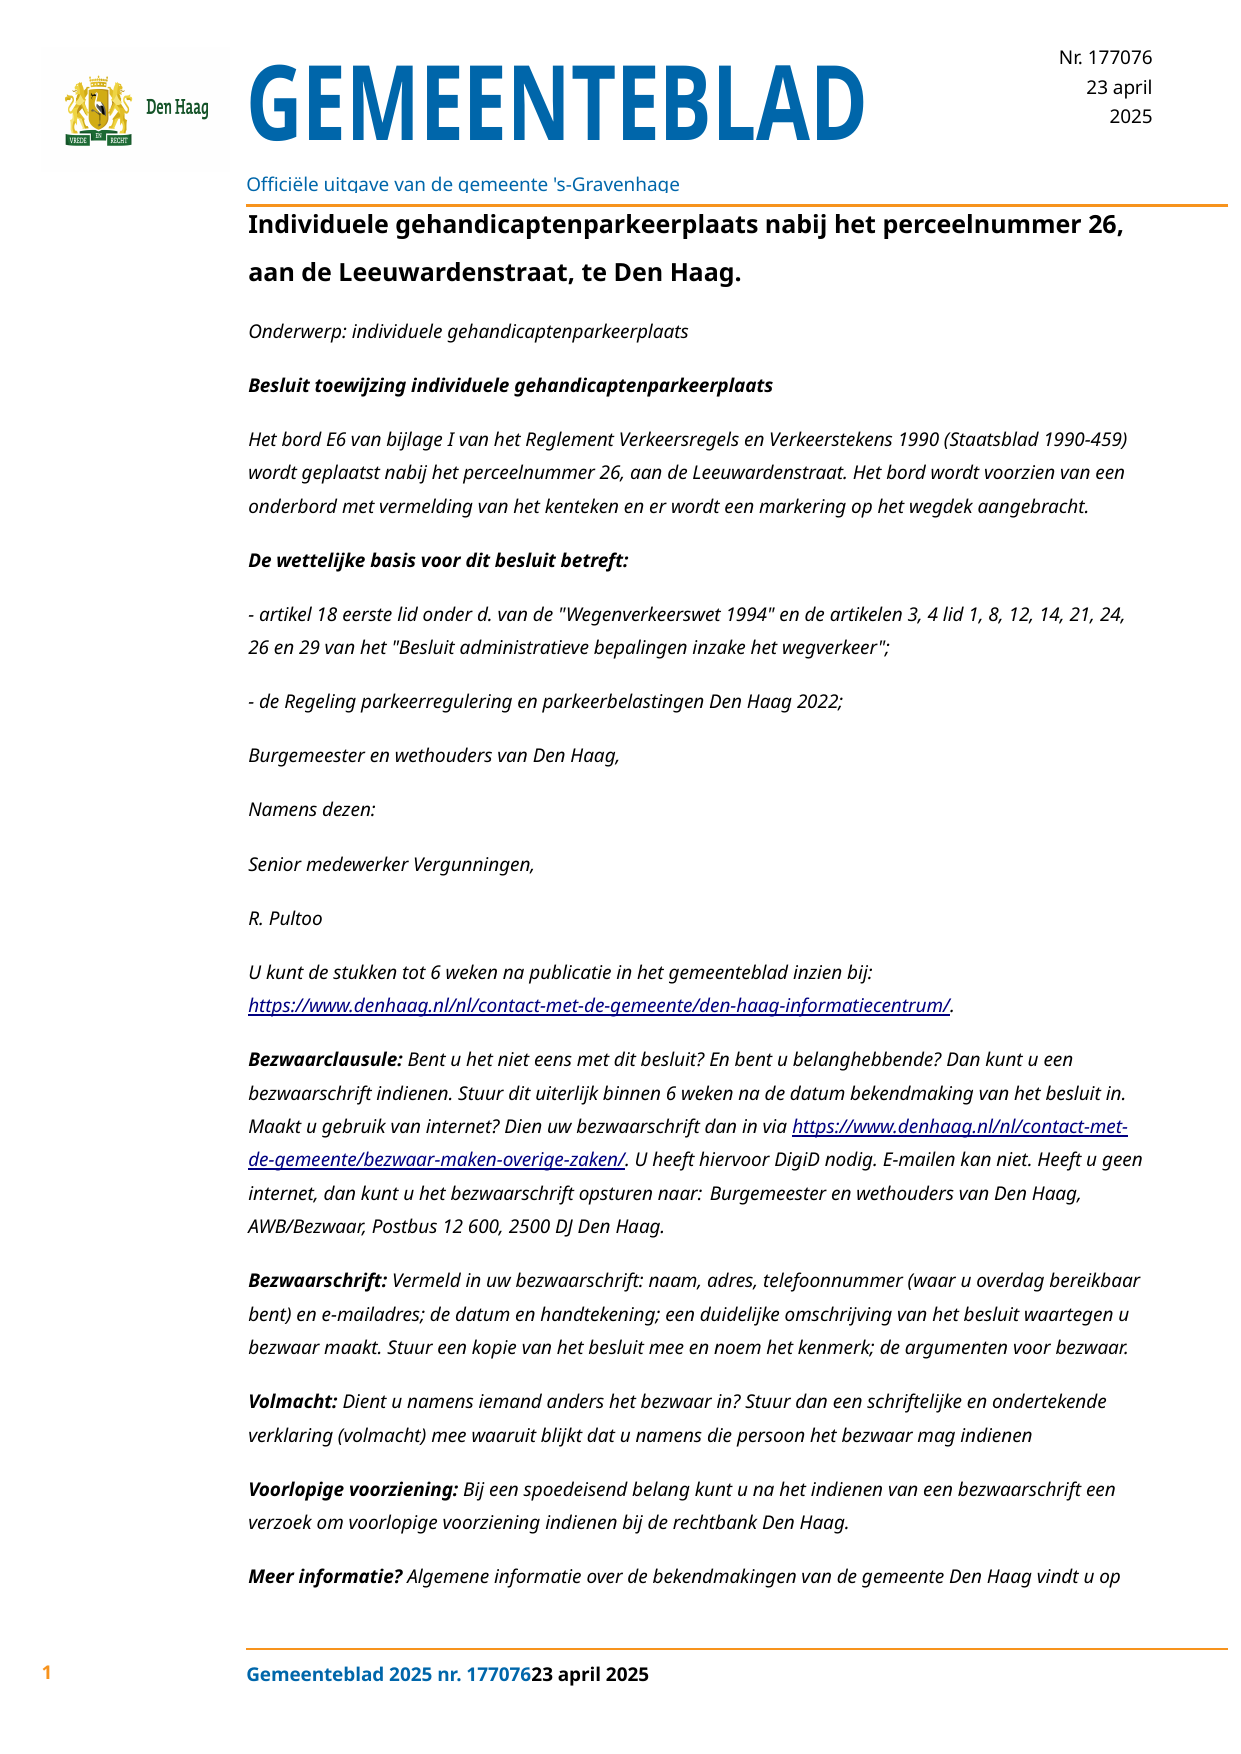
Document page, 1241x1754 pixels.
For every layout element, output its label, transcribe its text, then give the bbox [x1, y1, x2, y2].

text Senior medewerker Vergunningen, [248, 851, 1152, 876]
text - artikel 18 eerste lid onder d. van de "Wegenverkeerswet 1994" en de artikelen 3, 4 lid 1, 8, 12, 14, 21, 24, 26 en 29 van het "Besluit administratieve bepalingen inzake het wegverkeer"; [248, 601, 1152, 660]
text Het bord E6 van bijlage I van het Reglement Verkeersregels en Verkeerstekens 1990 (Staatsblad 1990-459) wordt geplaatst nabij het perceelnummer 26, aan de Leeuwardenstraat. Het bord wordt voorzien van een onderbord met vermelding van het kenteken en er wordt een markering op het wegdek aangebracht. [248, 426, 1152, 519]
text De wettelijke basis voor dit besluit betreft: [248, 547, 1152, 573]
text R. Pultoo [248, 905, 1152, 931]
text Onderwerp: individuele gehandicaptenparkeerplaats [248, 318, 1152, 344]
text - de Regeling parkeerregulering en parkeerbelastingen Den Haag 2022; [248, 688, 1152, 714]
text Burgemeester en wethouders van Den Haag, [248, 743, 1152, 768]
text Individuele gehandicaptenparkeerplaats nabij het perceelnummer 26, aan de Leeuwardenstraat, te Den Haag. [248, 207, 1152, 288]
text Besluit toewijzing individuele gehandicaptenparkeerplaats [248, 372, 1152, 398]
text Meer informatie? Algemene informatie over de bekendmakingen van de gemeente Den Haag vindt u op [248, 1563, 1152, 1589]
text Voorlopige voorziening: Bij een spoedeisend belang kunt u na het indienen van een bezwaarschrift een verzoek om voorlopige voorziening indienen bij de rechtbank Den Haag. [248, 1476, 1152, 1535]
text U kunt de stukken tot 6 weken na publicatie in het gemeenteblad inzien bij: https://www.denhaag.nl/nl/contact-met-de-gemeente/den-haag-informatiecentrum/. [248, 959, 1152, 1018]
text Bezwaarclausule: Bent u het niet eens met dit besluit? En bent u belanghebbende? Dan kunt u een bezwaarschrift indienen. Stuur dit uiterlijk binnen 6 weken na de datum bekendmaking van het besluit in. Maakt u gebruik van internet? Dien uw bezwaarschrift dan in via https://www.denhaag.nl/nl/contact-met-de-gemeente/bezwaar-maken-overige-zaken/. U heeft hiervoor DigiD nodig. E-mailen kan niet. Heeft u geen internet, dan kunt u het bezwaarschrift opsturen naar: Burgemeester en wethouders van Den Haag, AWB/Bezwaar, Postbus 12 600, 2500 DJ Den Haag. [248, 1046, 1152, 1239]
text Bezwaarschrift: Vermeld in uw bezwaarschrift: naam, adres, telefoonnummer (waar u overdag bereikbaar bent) en e-mailadres; de datum en handtekening; een duidelijke omschrijving van het besluit waartegen u bezwaar maakt. Stuur een kopie van het besluit mee en noem het kenmerk; de argumenten voor bezwaar. [248, 1268, 1152, 1360]
text Volmacht: Dient u namens iemand anders het bezwaar in? Stuur dan een schriftelijke en ondertekende verklaring (volmacht) mee waaruit blijkt dat u namens die persoon het bezwaar mag indienen [248, 1388, 1152, 1448]
picture [41, 47, 231, 172]
text Namens dezen: [248, 797, 1152, 822]
